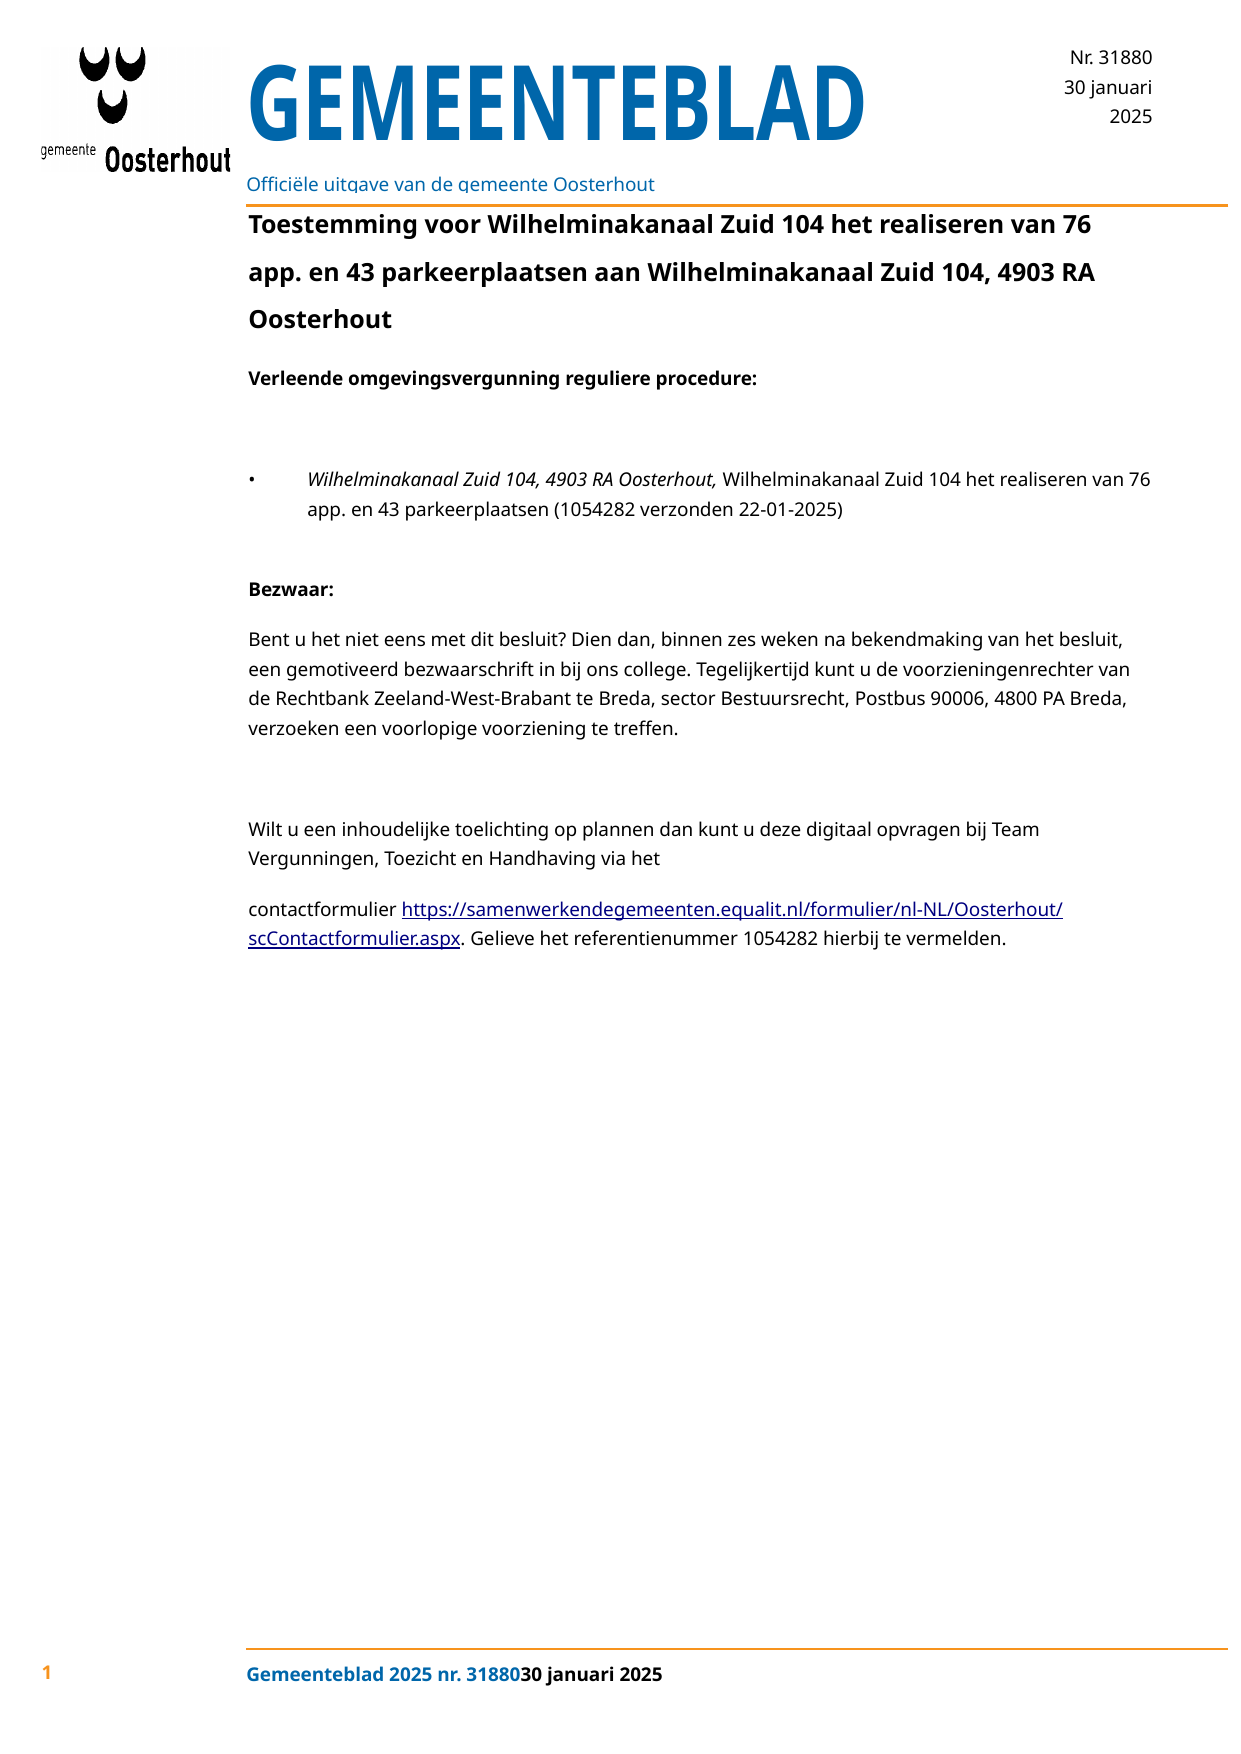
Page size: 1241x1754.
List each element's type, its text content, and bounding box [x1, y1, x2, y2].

text Bent u het niet eens met dit besluit? Dien dan, binnen zes weken na bekendmaking van het besluit, een gemotiveerd bezwaarschrift in bij ons college. Tegelijkertijd kunt u de voorzieningenrechter van de Rechtbank Zeeland-West-Brabant te Breda, sector Bestuursrecht, Postbus 90006, 4800 PA Breda, verzoeken een voorlopige voorziening te treffen. [248, 626, 1152, 741]
text Toestemming voor Wilhelminakanaal Zuid 104 het realiseren van 76 app. en 43 parkeerplaatsen aan Wilhelminakanaal Zuid 104, 4903 RA Oosterhout [248, 207, 1152, 336]
text Verleende omgevingsvergunning reguliere procedure: [248, 366, 1152, 391]
picture [41, 47, 231, 172]
text contactformulier https://samenwerkendegemeenten.equalit.nl/formulier/nl-NL/Oosterhout/scContactformulier.aspx. Gelieve het referentienummer 1054282 hierbij te vermelden. [248, 896, 1152, 951]
text Bezwaar: [248, 576, 1152, 602]
list Wilhelminakanaal Zuid 104, 4903 RA Oosterhout, Wilhelminakanaal Zuid 104 het realiseren van 76 app. en 43 parkeerplaatsen (1054282 verzonden 22-01-2025) [248, 466, 1152, 522]
text Wilt u een inhoudelijke toelichting op plannen dan kunt u deze digitaal opvragen bij Team Vergunningen, Toezicht en Handhaving via het [248, 816, 1152, 871]
